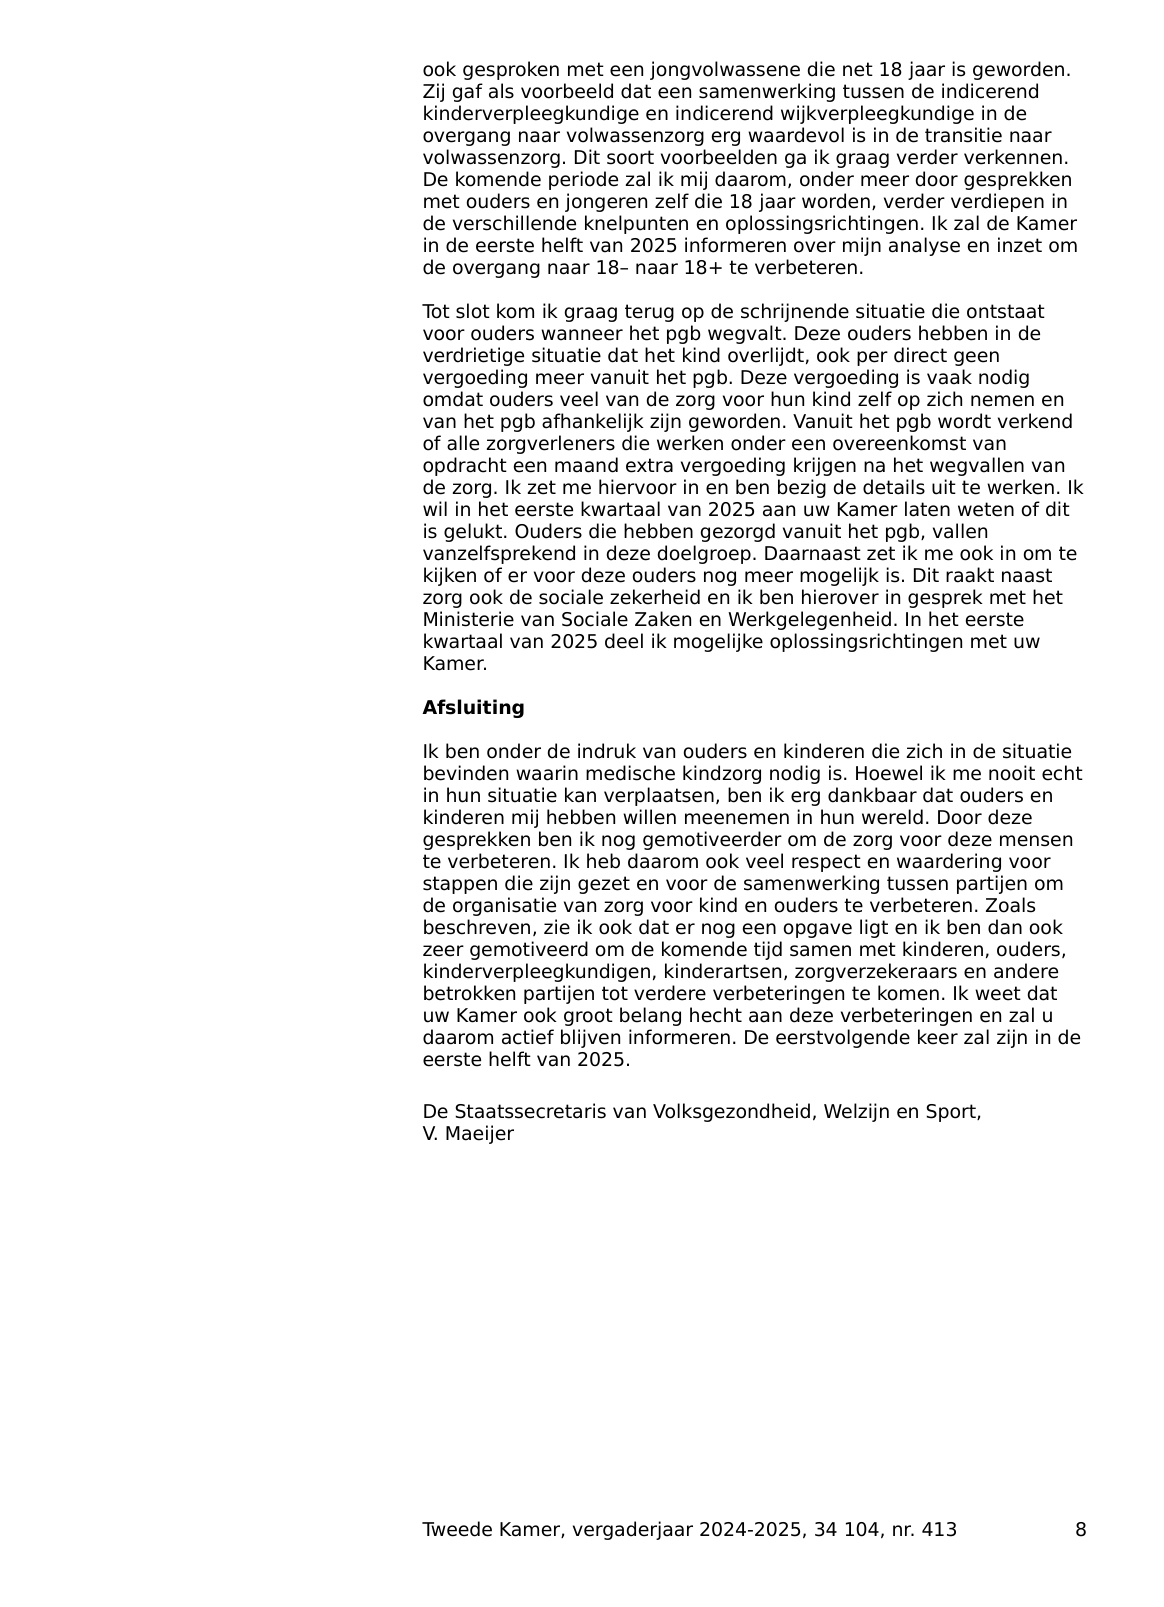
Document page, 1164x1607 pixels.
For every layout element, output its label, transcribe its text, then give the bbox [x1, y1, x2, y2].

text Tot slot kom ik graag terug op de schrijnende situatie die ontstaat voor ouders wanneer het pgb wegvalt. Deze ouders hebben in de verdrietige situatie dat het kind overlijdt, ook per direct geen vergoeding meer vanuit het pgb. Deze vergoeding is vaak nodig omdat ouders veel van de zorg voor hun kind zelf op zich nemen en van het pgb afhankelijk zijn geworden. Vanuit het pgb wordt verkend of alle zorgverleners die werken onder een overeenkomst van opdracht een maand extra vergoeding krijgen na het wegvallen van de zorg. Ik zet me hiervoor in en ben bezig de details uit te werken. Ik wil in het eerste kwartaal van 2025 aan uw Kamer laten weten of dit is gelukt. Ouders die hebben gezorgd vanuit het pgb, vallen vanzelfsprekend in deze doelgroep. Daarnaast zet ik me ook in om te kijken of er voor deze ouders nog meer mogelijk is. Dit raakt naast zorg ook de sociale zekerheid en ik ben hierover in gesprek met het Ministerie van Sociale Zaken en Werkgelegenheid. In het eerste kwartaal van 2025 deel ik mogelijke oplossingsrichtingen met uw Kamer. [422, 301, 1087, 675]
subtitle Afsluiting [422, 697, 1087, 719]
text De Staatssecretaris van Volksgezondheid, Welzijn en Sport, V. Maeijer [422, 1101, 1087, 1145]
text Ik ben onder de indruk van ouders en kinderen die zich in de situatie bevinden waarin medische kindzorg nodig is. Hoewel ik me nooit echt in hun situatie kan verplaatsen, ben ik erg dankbaar dat ouders en kinderen mij hebben willen meenemen in hun wereld. Door deze gesprekken ben ik nog gemotiveerder om de zorg voor deze mensen te verbeteren. Ik heb daarom ook veel respect en waardering voor stappen die zijn gezet en voor de samenwerking tussen partijen om de organisatie van zorg voor kind en ouders te verbeteren. Zoals beschreven, zie ik ook dat er nog een opgave ligt en ik ben dan ook zeer gemotiveerd om de komende tijd samen met kinderen, ouders, kinderverpleegkundigen, kinderartsen, zorgverzekeraars en andere betrokken partijen tot verdere verbeteringen te komen. Ik weet dat uw Kamer ook groot belang hecht aan deze verbeteringen en zal u daarom actief blijven informeren. De eerstvolgende keer zal zijn in de eerste helft van 2025. [422, 741, 1087, 1071]
text ook gesproken met een jongvolwassene die net 18 jaar is geworden. Zij gaf als voorbeeld dat een samenwerking tussen de indicerend kinderverpleegkundige en indicerend wijkverpleegkundige in de overgang naar volwassenzorg erg waardevol is in de transitie naar volwassenzorg. Dit soort voorbeelden ga ik graag verder verkennen. De komende periode zal ik mij daarom, onder meer door gesprekken met ouders en jongeren zelf die 18 jaar worden, verder verdiepen in de verschillende knelpunten en oplossingsrichtingen. Ik zal de Kamer in de eerste helft van 2025 informeren over mijn analyse en inzet om de overgang naar 18– naar 18+ te verbeteren. [422, 59, 1087, 279]
